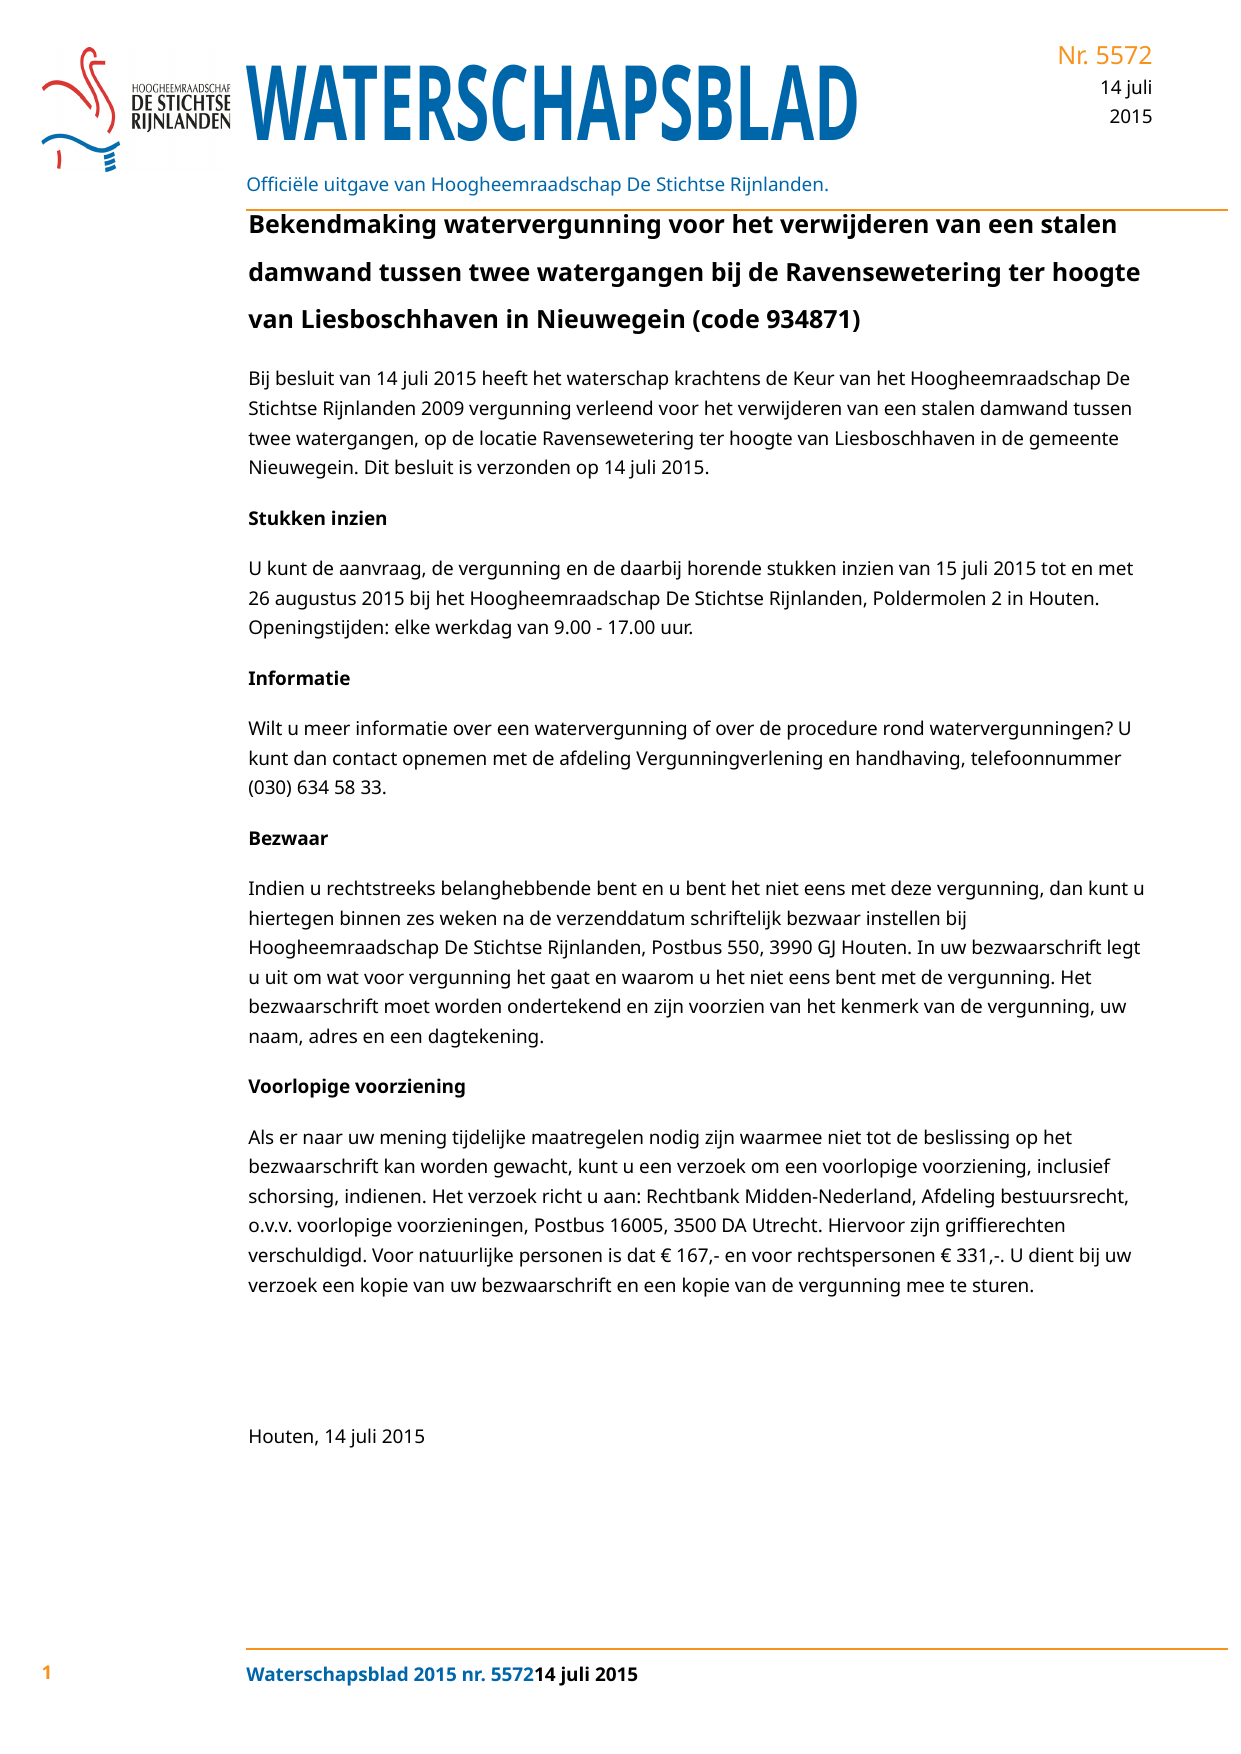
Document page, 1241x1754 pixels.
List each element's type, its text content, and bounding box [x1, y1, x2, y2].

text Houten, 14 juli 2015 [248, 1423, 1152, 1449]
text Stukken inzien [248, 505, 1152, 530]
text Als er naar uw mening tijdelijke maatregelen nodig zijn waarmee niet tot de beslissing op het bezwaarschrift kan worden gewacht, kunt u een verzoek om een voorlopige voorziening, inclusief schorsing, indienen. Het verzoek richt u aan: Rechtbank Midden-Nederland, Afdeling bestuursrecht, o.v.v. voorlopige voorzieningen, Postbus 16005, 3500 DA Utrecht. Hiervoor zijn griffierechten verschuldigd. Voor natuurlijke personen is dat € 167,- en voor rechtspersonen € 331,-. U dient bij uw verzoek een kopie van uw bezwaarschrift en een kopie van de vergunning mee te sturen. [248, 1124, 1152, 1297]
text U kunt de aanvraag, de vergunning en de daarbij horende stukken inzien van 15 juli 2015 tot en met 26 augustus 2015 bij het Hoogheemraadschap De Stichtse Rijnlanden, Poldermolen 2 in Houten. Openingstijden: elke werkdag van 9.00 - 17.00 uur. [248, 555, 1152, 640]
text Wilt u meer informatie over een watervergunning of over de procedure rond watervergunningen? U kunt dan contact opnemen met de afdeling Vergunningverlening en handhaving, telefoonnummer (030) 634 58 33. [248, 715, 1152, 800]
text Bekendmaking watervergunning voor het verwijderen van een stalen damwand tussen twee watergangen bij de Ravensewetering ter hoogte van Liesboschhaven in Nieuwegein (code 934871) [248, 211, 1152, 336]
text Informatie [248, 665, 1152, 690]
text Bezwaar [248, 825, 1152, 850]
picture [41, 47, 231, 172]
text Bij besluit van 14 juli 2015 heeft het waterschap krachtens de Keur van het Hoogheemraadschap De Stichtse Rijnlanden 2009 vergunning verleend voor het verwijderen van een stalen damwand tussen twee watergangen, op de locatie Ravensewetering ter hoogte van Liesboschhaven in de gemeente Nieuwegein. Dit besluit is verzonden op 14 juli 2015. [248, 366, 1152, 480]
text Indien u rechtstreeks belanghebbende bent en u bent het niet eens met deze vergunning, dan kunt u hiertegen binnen zes weken na de verzenddatum schriftelijk bezwaar instellen bij Hoogheemraadschap De Stichtse Rijnlanden, Postbus 550, 3990 GJ Houten. In uw bezwaarschrift legt u uit om wat voor vergunning het gaat en waarom u het niet eens bent met de vergunning. Het bezwaarschrift moet worden ondertekend en zijn voorzien van het kenmerk van de vergunning, uw naam, adres en een dagtekening. [248, 875, 1152, 1049]
text Voorlopige voorziening [248, 1073, 1152, 1099]
